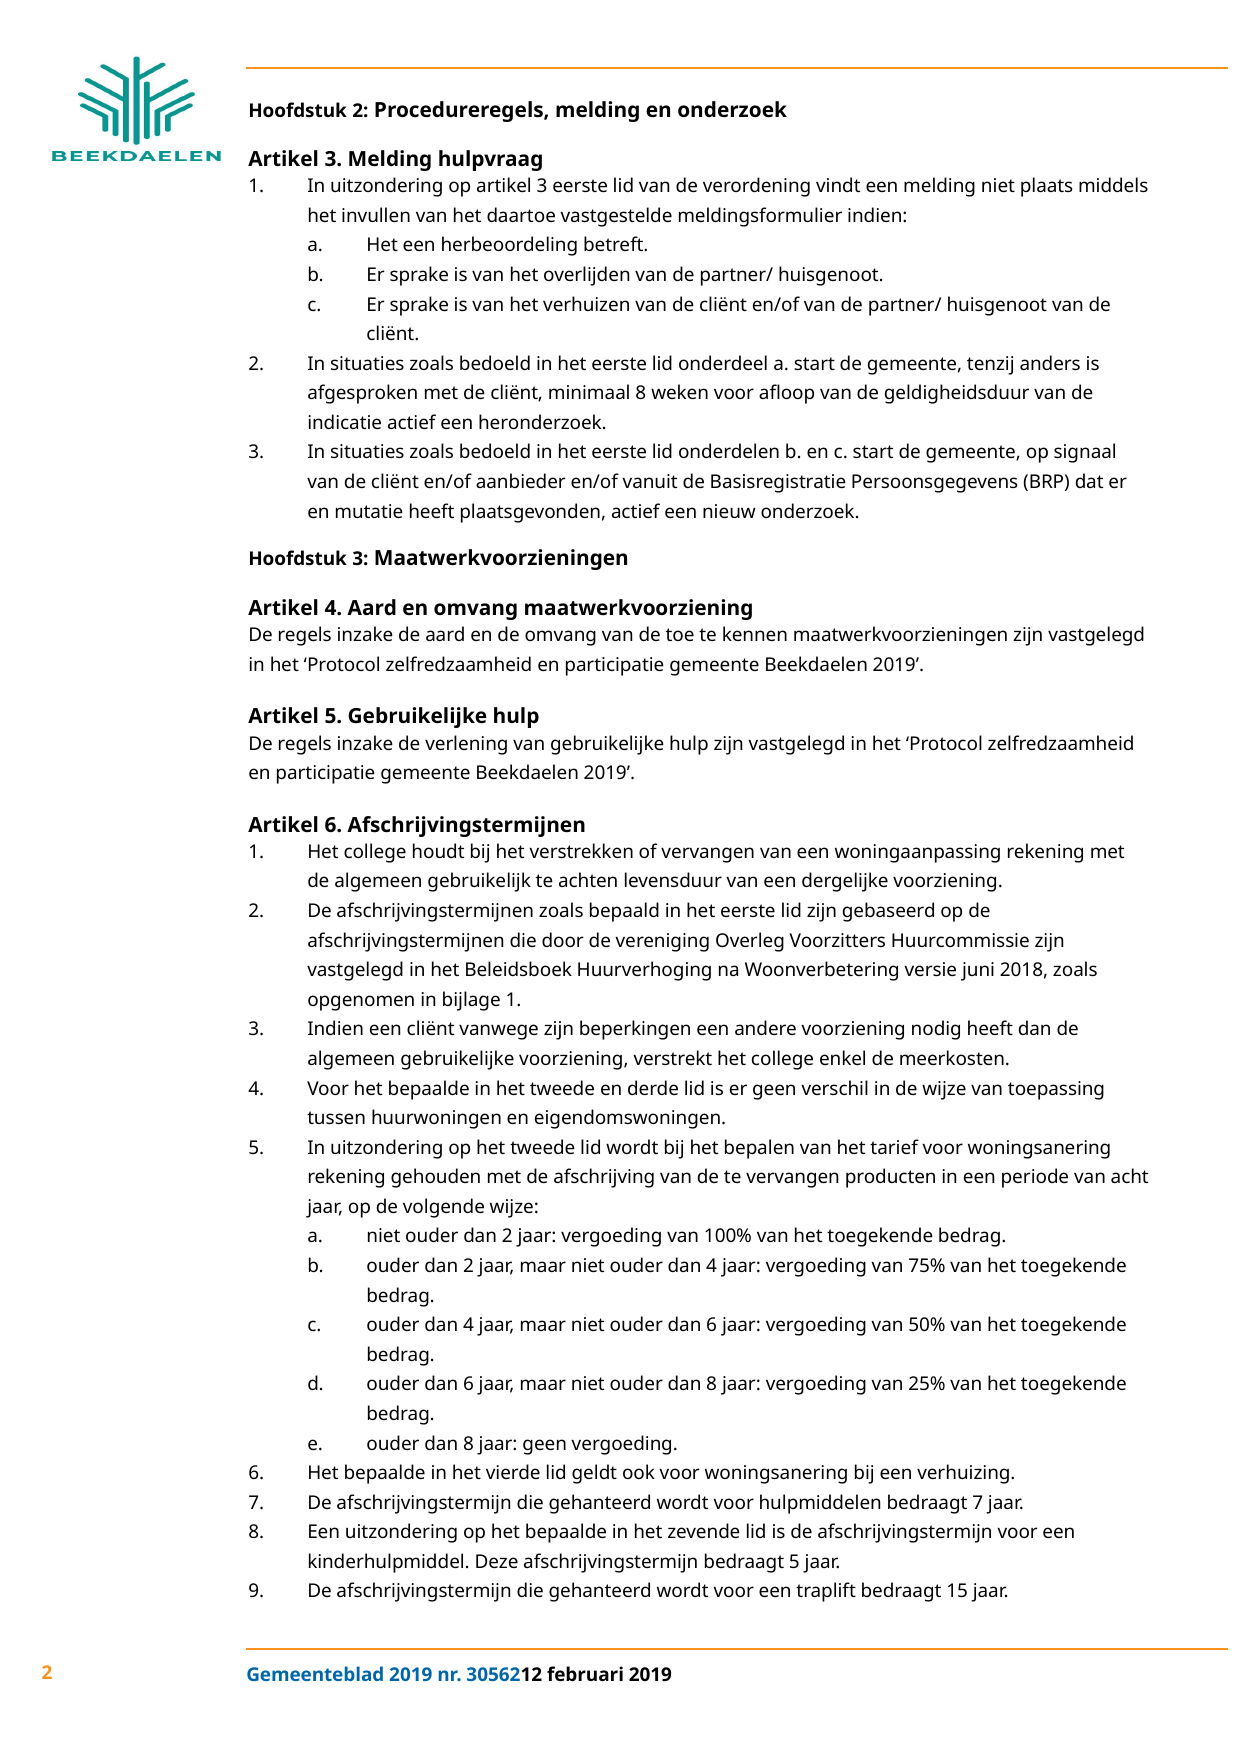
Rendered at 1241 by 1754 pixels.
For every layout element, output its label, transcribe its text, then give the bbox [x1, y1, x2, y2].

list De afschrijvingstermijnen zoals bepaald in het eerste lid zijn gebaseerd op de afschrijvingstermijnen die door de vereniging Overleg Voorzitters Huurcommissie zijn vastgelegd in het Beleidsboek Huurverhoging na Woonverbetering versie juni 2018, zoals opgenomen in bijlage 1. [248, 897, 1152, 1012]
list Er sprake is van het overlijden van de partner/ huisgenoot. [307, 261, 1152, 287]
list Er sprake is van het verhuizen van de cliënt en/of van de partner/ huisgenoot van de cliënt. [307, 291, 1152, 346]
list In uitzondering op het tweede lid wordt bij het bepalen van het tarief voor woningsanering rekening gehouden met de afschrijving van de te vervangen producten in een periode van acht jaar, op de volgende wijze: [248, 1134, 1152, 1219]
text Artikel 5. Gebruikelijke hulp [248, 701, 1152, 730]
list ouder dan 4 jaar, maar niet ouder dan 6 jaar: vergoeding van 50% van het toegekende bedrag. [307, 1311, 1152, 1367]
text De regels inzake de verlening van gebruikelijke hulp zijn vastgelegd in het ‘Protocol zelfredzaamheid en participatie gemeente Beekdaelen 2019’. [248, 730, 1152, 785]
text Artikel 6. Afschrijvingstermijnen [248, 810, 1152, 838]
list In uitzondering op artikel 3 eerste lid van de verordening vindt een melding niet plaats middels het invullen van het daartoe vastgestelde meldingsformulier indien: [248, 172, 1152, 228]
list niet ouder dan 2 jaar: vergoeding van 100% van het toegekende bedrag. [307, 1223, 1152, 1248]
text Hoofdstuk 2: Procedureregels, melding en onderzoek [248, 95, 1152, 123]
list Voor het bepaalde in het tweede en derde lid is er geen verschil in de wijze van toepassing tussen huurwoningen en eigendomswoningen. [248, 1075, 1152, 1130]
list ouder dan 8 jaar: geen vergoeding. [307, 1430, 1152, 1456]
list De afschrijvingstermijn die gehanteerd wordt voor een traplift bedraagt 15 jaar. [248, 1578, 1152, 1603]
text Artikel 4. Aard en omvang maatwerkvoorziening [248, 593, 1152, 621]
list Het college houdt bij het verstrekken of vervangen van een woningaanpassing rekening met de algemeen gebruikelijk te achten levensduur van een dergelijke voorziening. [248, 838, 1152, 893]
list Het een herbeoordeling betreft. [307, 232, 1152, 257]
text Artikel 3. Melding hulpvraag [248, 144, 1152, 172]
list In situaties zoals bedoeld in het eerste lid onderdelen b. en c. start de gemeente, op signaal van de cliënt en/of aanbieder en/of vanuit de Basisregistratie Persoonsgegevens (BRP) dat er en mutatie heeft plaatsgevonden, actief een nieuw onderzoek. [248, 439, 1152, 524]
list Het bepaalde in het vierde lid geldt ook voor woningsanering bij een verhuizing. [248, 1459, 1152, 1485]
list ouder dan 2 jaar, maar niet ouder dan 4 jaar: vergoeding van 75% van het toegekende bedrag. [307, 1252, 1152, 1308]
list Een uitzondering op het bepaalde in het zevende lid is de afschrijvingstermijn voor een kinderhulpmiddel. Deze afschrijvingstermijn bedraagt 5 jaar. [248, 1518, 1152, 1574]
text Hoofdstuk 3: Maatwerkvoorzieningen [248, 543, 1152, 572]
list In situaties zoals bedoeld in het eerste lid onderdeel a. start de gemeente, tenzij anders is afgesproken met de cliënt, minimaal 8 weken voor afloop van de geldigheidsduur van de indicatie actief een heronderzoek. [248, 350, 1152, 435]
list Indien een cliënt vanwege zijn beperkingen een andere voorziening nodig heeft dan de algemeen gebruikelijke voorziening, verstrekt het college enkel de meerkosten. [248, 1016, 1152, 1071]
picture [41, 47, 231, 172]
text De regels inzake de aard en de omvang van de toe te kennen maatwerkvoorzieningen zijn vastgelegd in het ‘Protocol zelfredzaamheid en participatie gemeente Beekdaelen 2019’. [248, 621, 1152, 677]
list De afschrijvingstermijn die gehanteerd wordt voor hulpmiddelen bedraagt 7 jaar. [248, 1489, 1152, 1515]
list ouder dan 6 jaar, maar niet ouder dan 8 jaar: vergoeding van 25% van het toegekende bedrag. [307, 1371, 1152, 1426]
